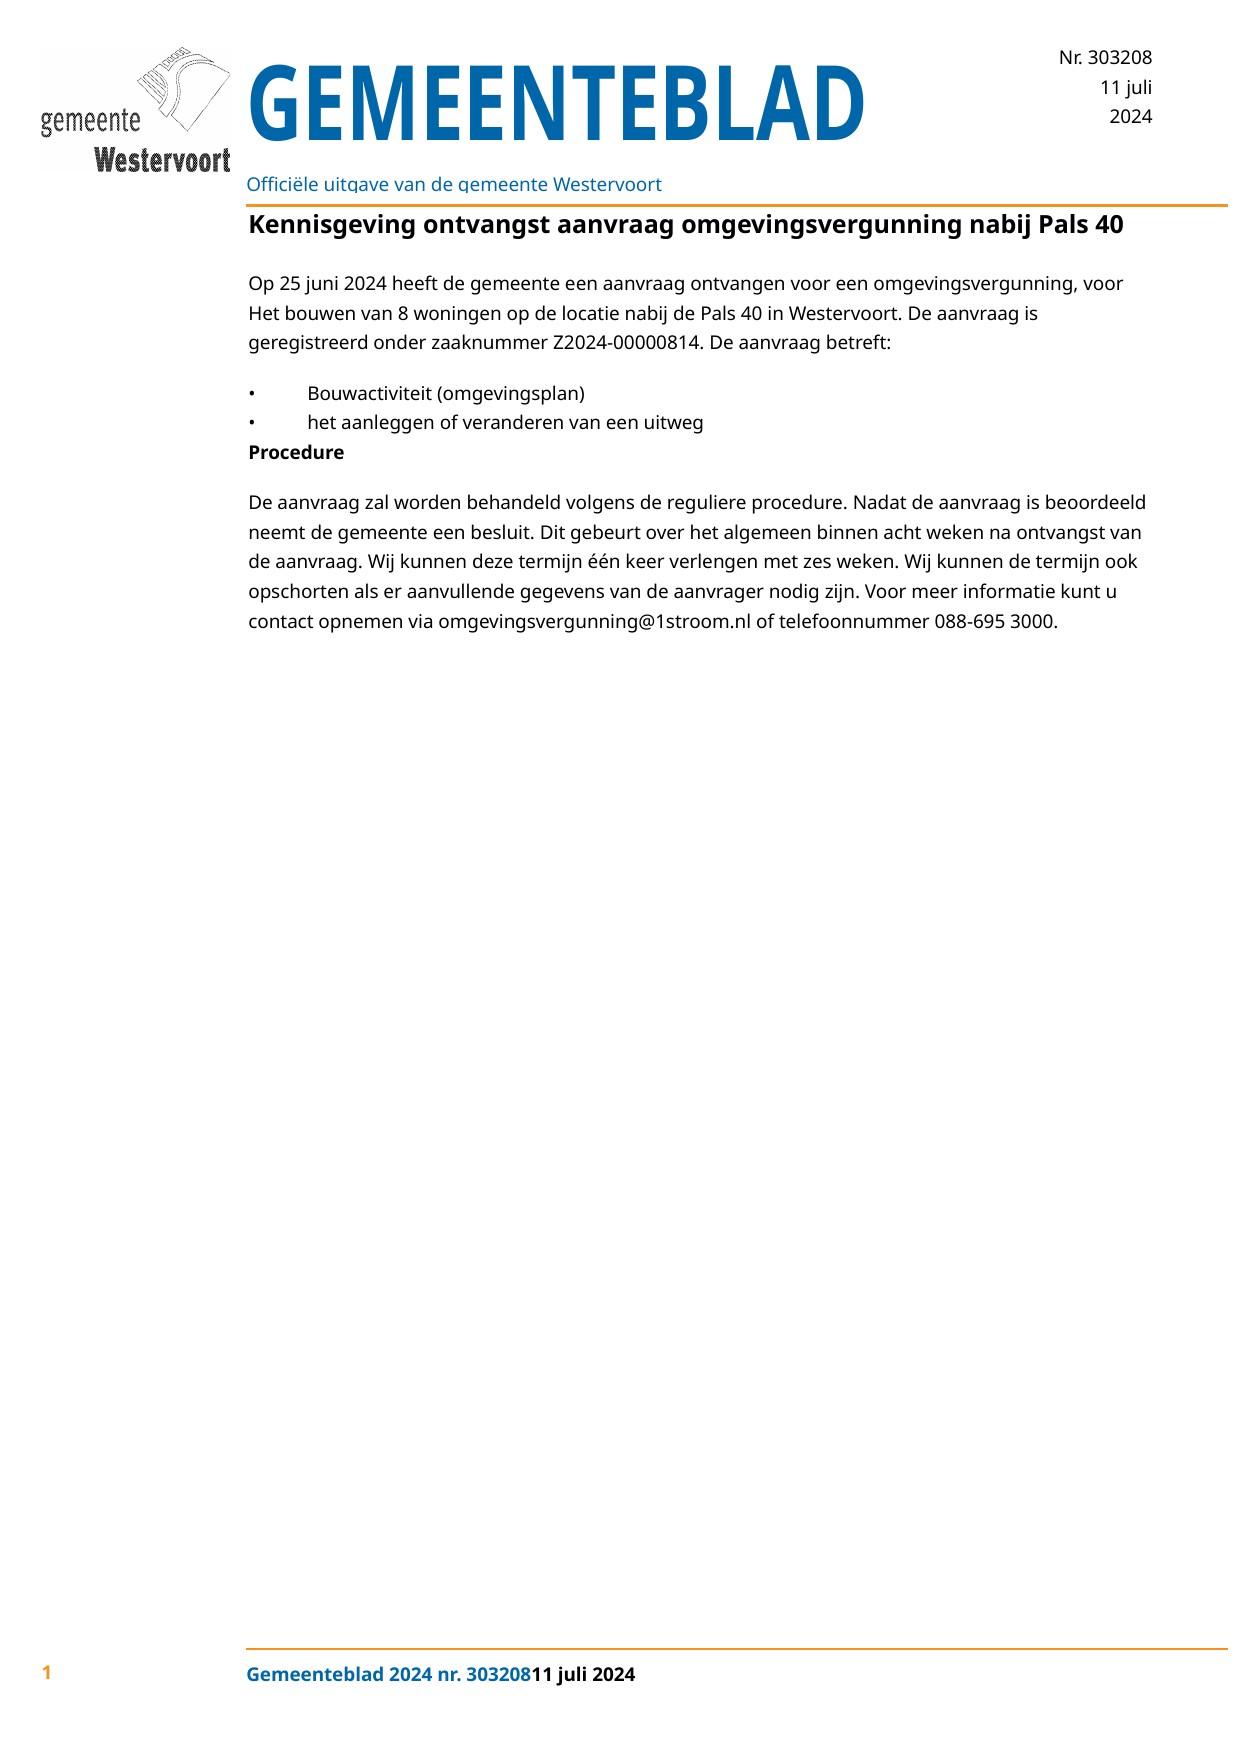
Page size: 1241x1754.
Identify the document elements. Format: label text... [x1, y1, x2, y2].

text De aanvraag zal worden behandeld volgens de reguliere procedure. Nadat de aanvraag is beoordeeld neemt de gemeente een besluit. Dit gebeurt over het algemeen binnen acht weken na ontvangst van de aanvraag. Wij kunnen deze termijn één keer verlengen met zes weken. Wij kunnen de termijn ook opschorten als er aanvullende gegevens van de aanvrager nodig zijn. Voor meer informatie kunt u contact opnemen via omgevingsvergunning@1stroom.nl of telefoonnummer 088-695 3000. [248, 489, 1152, 633]
picture [41, 47, 231, 172]
text Op 25 juni 2024 heeft de gemeente een aanvraag ontvangen voor een omgevingsvergunning, voor Het bouwen van 8 woningen op de locatie nabij de Pals 40 in Westervoort. De aanvraag is geregistreerd onder zaaknummer Z2024-00000814. De aanvraag betreft: [248, 270, 1152, 355]
text Procedure [248, 439, 1152, 465]
list Bouwactiviteit (omgevingsplan) [248, 380, 1152, 406]
text Kennisgeving ontvangst aanvraag omgevingsvergunning nabij Pals 40 [248, 207, 1152, 241]
list het aanleggen of veranderen van een uitweg [248, 409, 1152, 435]
